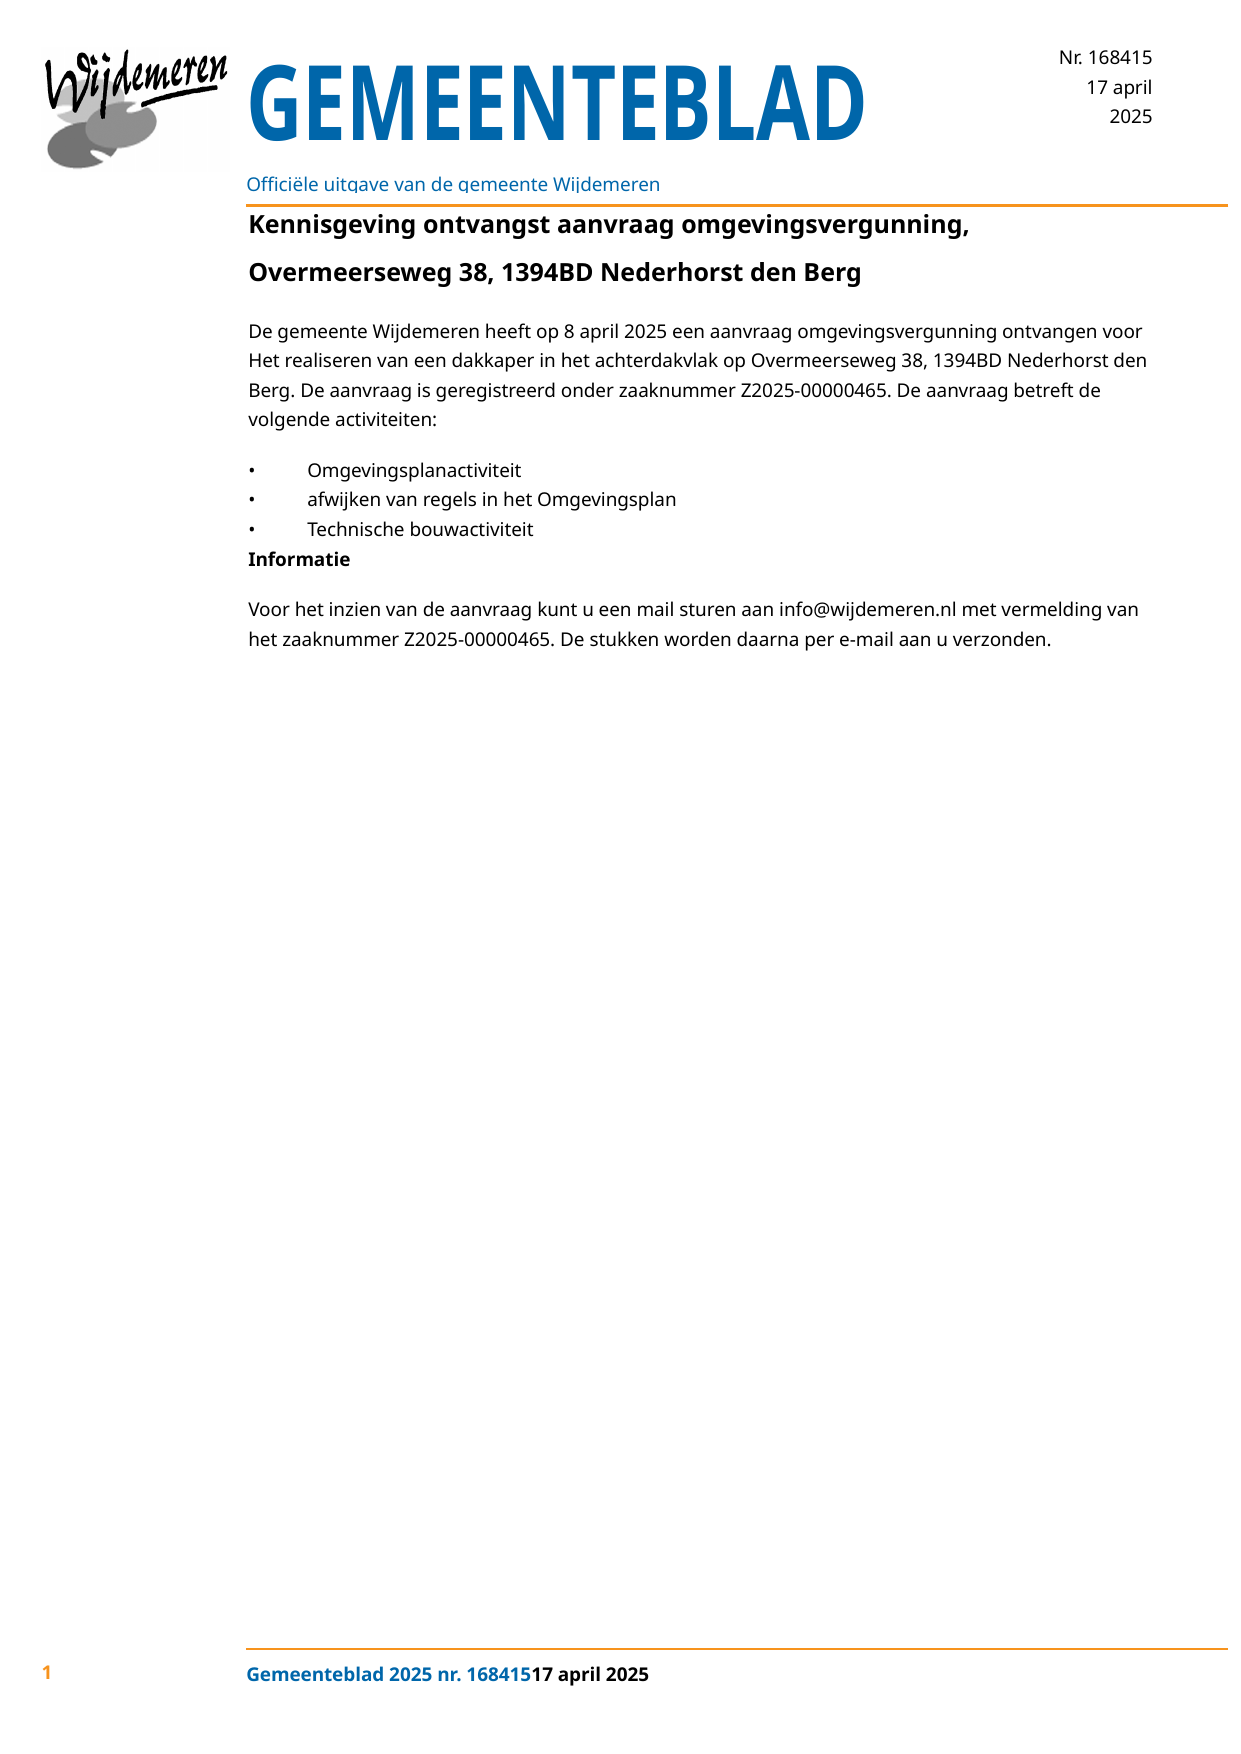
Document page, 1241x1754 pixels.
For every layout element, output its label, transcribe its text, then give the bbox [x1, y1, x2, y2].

text Informatie [248, 546, 1152, 572]
list Technische bouwactiviteit [248, 516, 1152, 542]
text Voor het inzien van de aanvraag kunt u een mail sturen aan info@wijdemeren.nl met vermelding van het zaaknummer Z2025-00000465. De stukken worden daarna per e-mail aan u verzonden. [248, 596, 1152, 652]
list Omgevingsplanactiviteit [248, 457, 1152, 483]
picture [41, 47, 231, 172]
text De gemeente Wijdemeren heeft op 8 april 2025 een aanvraag omgevingsvergunning ontvangen voor Het realiseren van een dakkaper in het achterdakvlak op Overmeerseweg 38, 1394BD Nederhorst den Berg. De aanvraag is geregistreerd onder zaaknummer Z2025-00000465. De aanvraag betreft de volgende activiteiten: [248, 318, 1152, 432]
text Kennisgeving ontvangst aanvraag omgevingsvergunning, Overmeerseweg 38, 1394BD Nederhorst den Berg [248, 207, 1152, 288]
list afwijken van regels in het Omgevingsplan [248, 487, 1152, 512]
